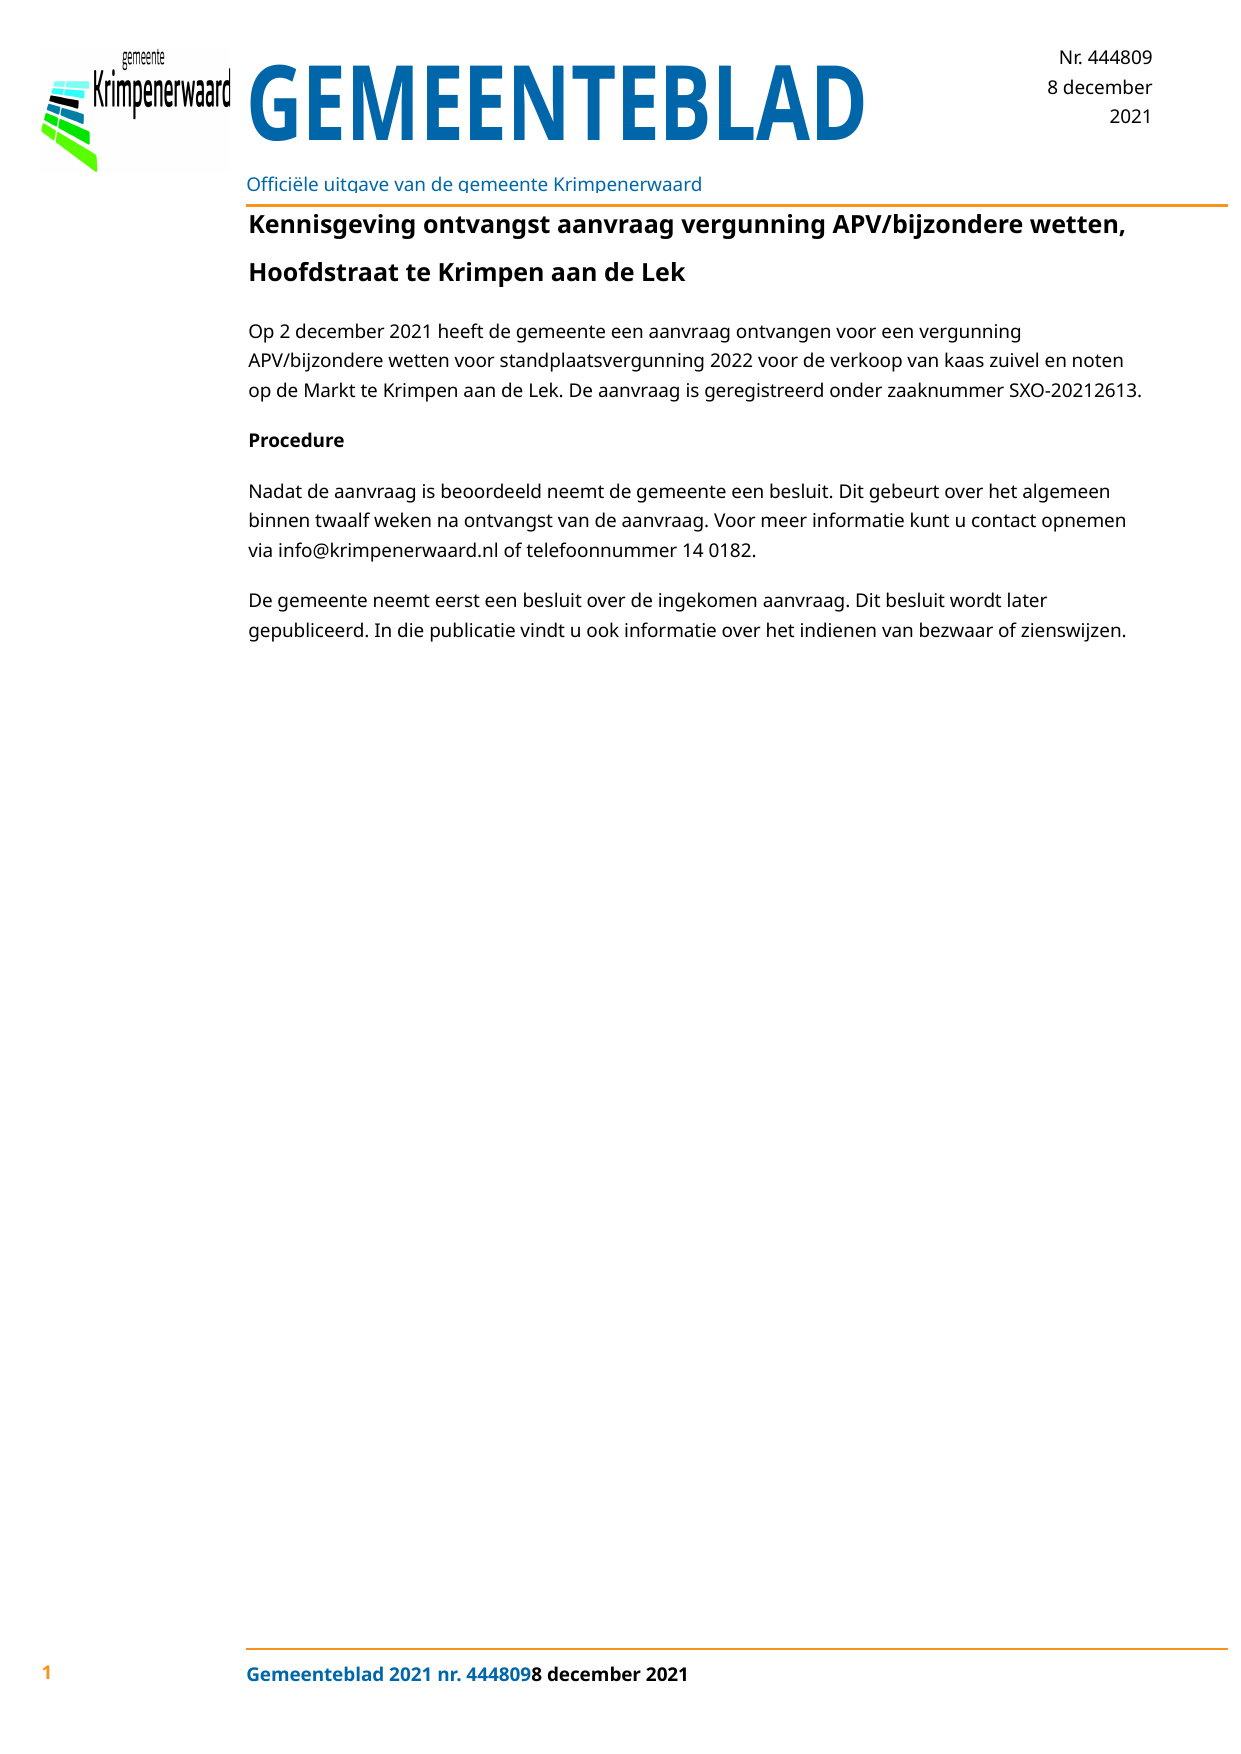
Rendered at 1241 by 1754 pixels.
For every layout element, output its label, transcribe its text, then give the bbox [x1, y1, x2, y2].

text Op 2 december 2021 heeft de gemeente een aanvraag ontvangen voor een vergunning APV/bijzondere wetten voor standplaatsvergunning 2022 voor de verkoop van kaas zuivel en noten op de Markt te Krimpen aan de Lek. De aanvraag is geregistreerd onder zaaknummer SXO-20212613. [248, 318, 1152, 403]
text De gemeente neemt eerst een besluit over de ingekomen aanvraag. Dit besluit wordt later gepubliceerd. In die publicatie vindt u ook informatie over het indienen van bezwaar of zienswijzen. [248, 587, 1152, 643]
picture [41, 47, 231, 172]
text Procedure [248, 427, 1152, 453]
text Nadat de aanvraag is beoordeeld neemt de gemeente een besluit. Dit gebeurt over het algemeen binnen twaalf weken na ontvangst van de aanvraag. Voor meer informatie kunt u contact opnemen via info@krimpenerwaard.nl of telefoonnummer 14 0182. [248, 478, 1152, 563]
text Kennisgeving ontvangst aanvraag vergunning APV/bijzondere wetten, Hoofdstraat te Krimpen aan de Lek [248, 207, 1152, 288]
